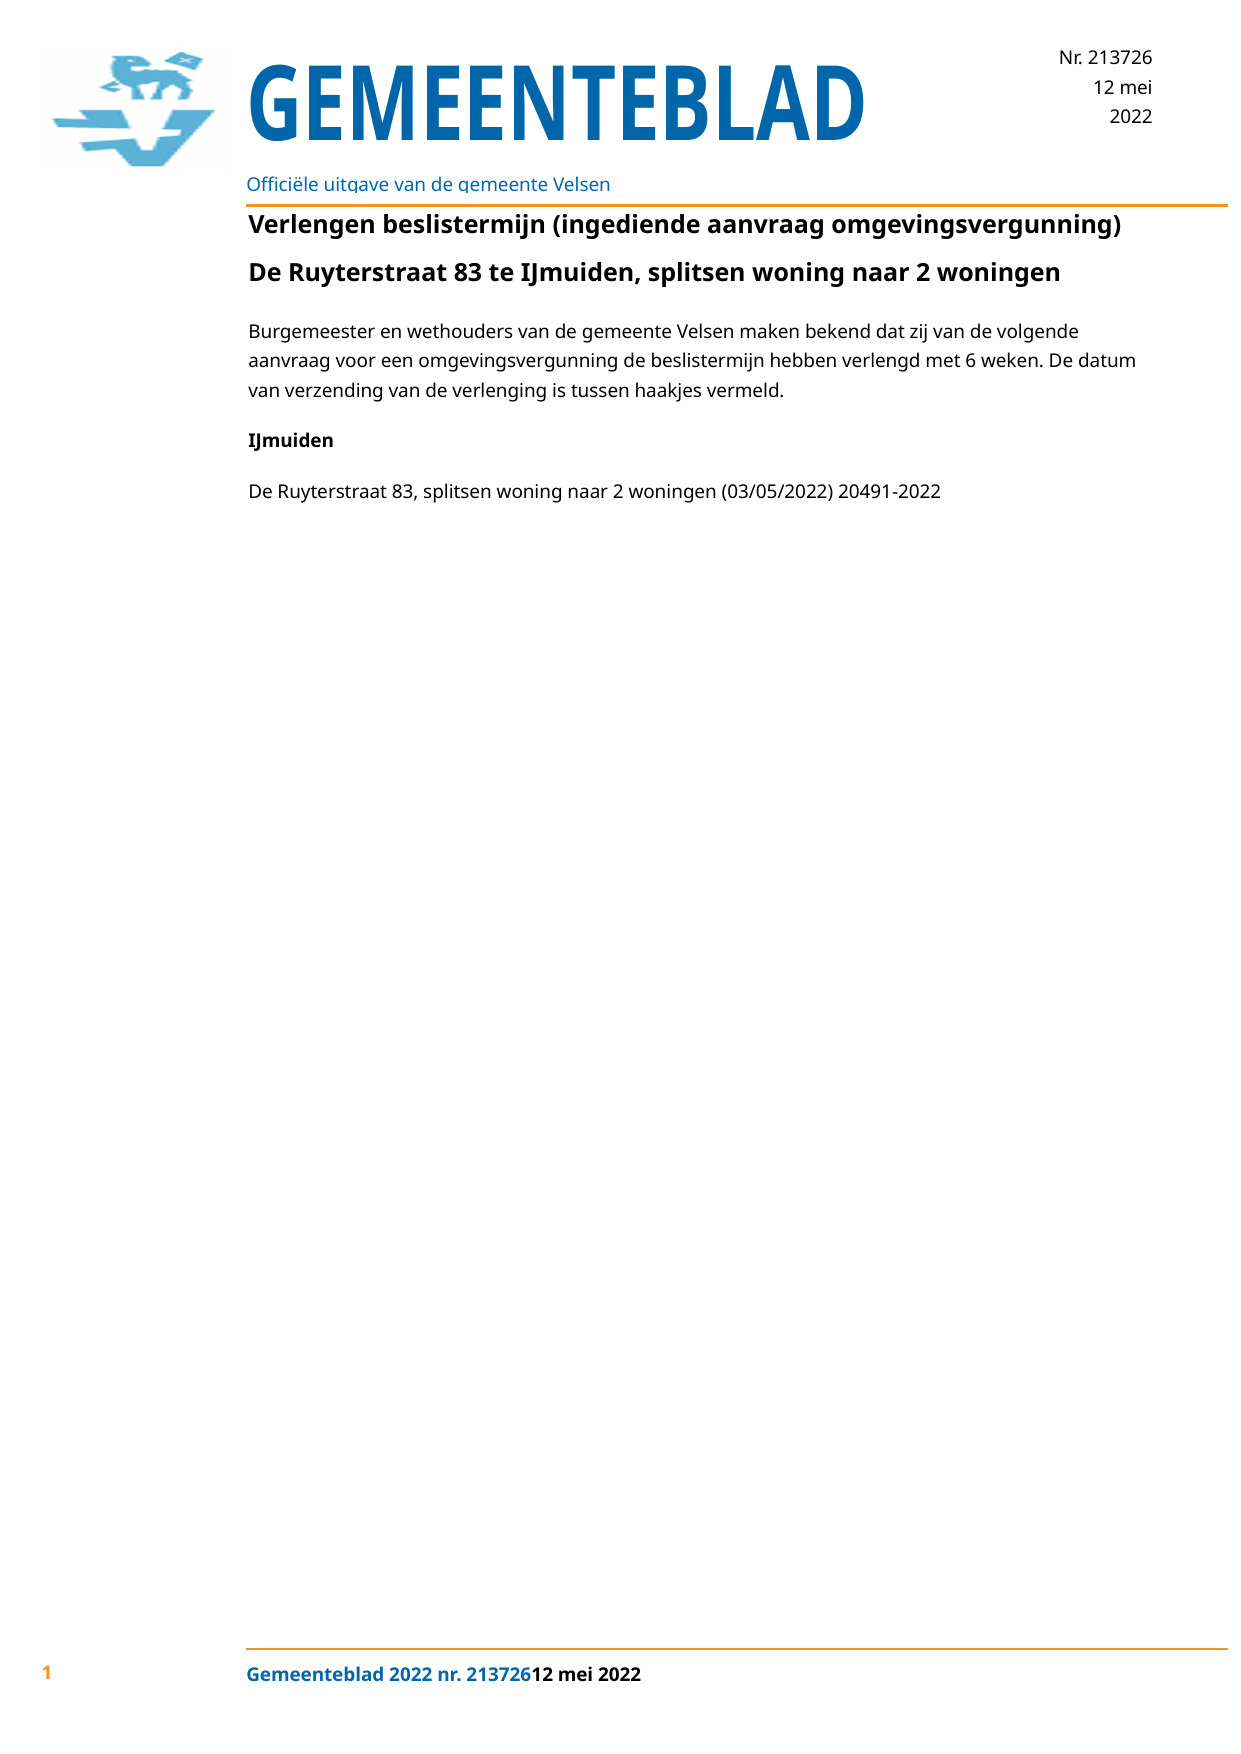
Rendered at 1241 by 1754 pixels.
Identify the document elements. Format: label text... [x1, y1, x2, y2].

text Burgemeester en wethouders van de gemeente Velsen maken bekend dat zij van de volgende aanvraag voor een omgevingsvergunning de beslistermijn hebben verlengd met 6 weken. De datum van verzending van de verlenging is tussen haakjes vermeld. [248, 318, 1152, 403]
picture [41, 47, 231, 172]
text IJmuiden [248, 427, 1152, 453]
text Verlengen beslistermijn (ingediende aanvraag omgevingsvergunning) De Ruyterstraat 83 te IJmuiden, splitsen woning naar 2 woningen [248, 207, 1152, 288]
text De Ruyterstraat 83, splitsen woning naar 2 woningen (03/05/2022) 20491-2022 [248, 478, 1152, 504]
